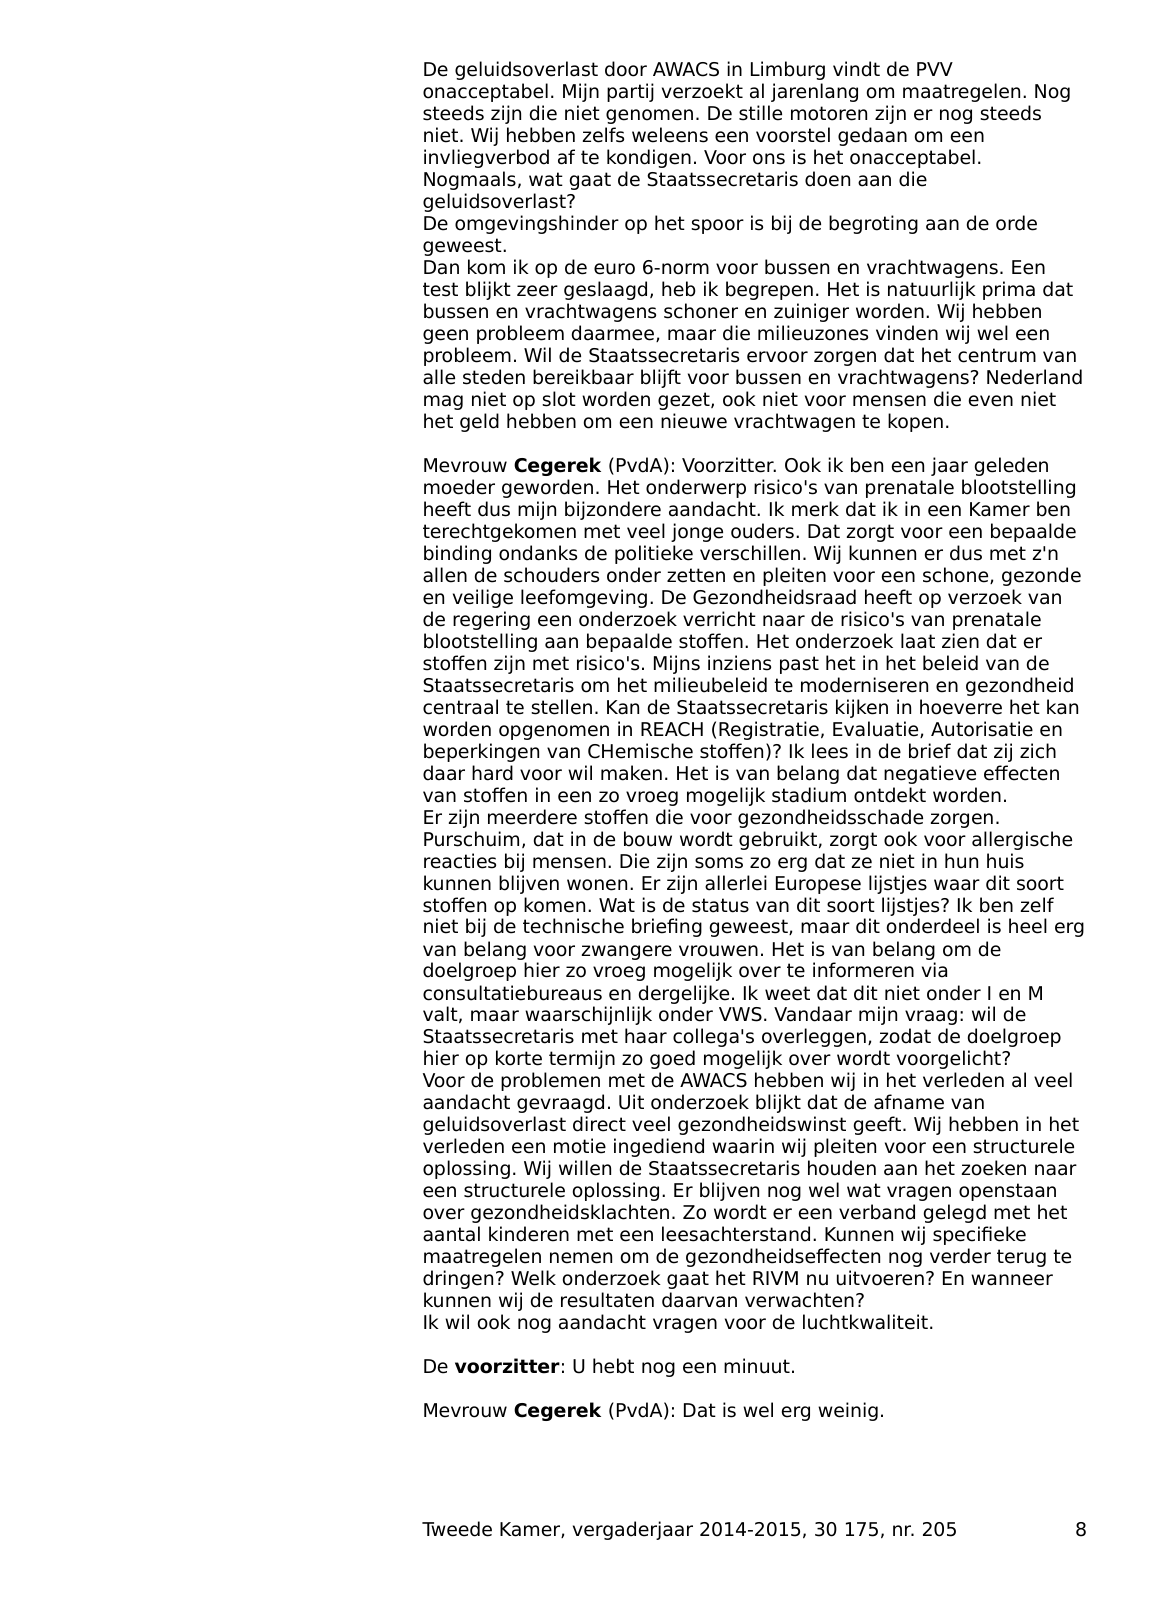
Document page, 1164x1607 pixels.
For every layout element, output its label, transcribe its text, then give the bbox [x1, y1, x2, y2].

text Ik wil ook nog aandacht vragen voor de luchtkwaliteit. [422, 1312, 1087, 1334]
text Er zijn meerdere stoffen die voor gezondheidsschade zorgen. Purschuim, dat in de bouw wordt gebruikt, zorgt ook voor allergische reacties bij mensen. Die zijn soms zo erg dat ze niet in hun huis kunnen blijven wonen. Er zijn allerlei Europese lijstjes waar dit soort stoffen op komen. Wat is de status van dit soort lijstjes? Ik ben zelf niet bij de technische briefing geweest, maar dit onderdeel is heel erg van belang voor zwangere vrouwen. Het is van belang om de doelgroep hier zo vroeg mogelijk over te informeren via consultatiebureaus en dergelijke. Ik weet dat dit niet onder I en M valt, maar waarschijnlijk onder VWS. Vandaar mijn vraag: wil de Staatssecretaris met haar collega's overleggen, zodat de doelgroep hier op korte termijn zo goed mogelijk over wordt voorgelicht? [422, 807, 1087, 1070]
text De omgevingshinder op het spoor is bij de begroting aan de orde geweest. [422, 213, 1087, 257]
text Voor de problemen met de AWACS hebben wij in het verleden al veel aandacht gevraagd. Uit onderzoek blijkt dat de afname van geluidsoverlast direct veel gezondheidswinst geeft. Wij hebben in het verleden een motie ingediend waarin wij pleiten voor een structurele oplossing. Wij willen de Staatssecretaris houden aan het zoeken naar een structurele oplossing. Er blijven nog wel wat vragen openstaan over gezondheidsklachten. Zo wordt er een verband gelegd met het aantal kinderen met een leesachterstand. Kunnen wij specifieke maatregelen nemen om de gezondheidseffecten nog verder terug te dringen? Welk onderzoek gaat het RIVM nu uitvoeren? En wanneer kunnen wij de resultaten daarvan verwachten? [422, 1070, 1087, 1312]
text Mevrouw Cegerek (PvdA): Voorzitter. Ook ik ben een jaar geleden moeder geworden. Het onderwerp risico's van prenatale blootstelling heeft dus mijn bijzondere aandacht. Ik merk dat ik in een Kamer ben terechtgekomen met veel jonge ouders. Dat zorgt voor een bepaalde binding ondanks de politieke verschillen. Wij kunnen er dus met z'n allen de schouders onder zetten en pleiten voor een schone, gezonde en veilige leefomgeving. De Gezondheidsraad heeft op verzoek van de regering een onderzoek verricht naar de risico's van prenatale blootstelling aan bepaalde stoffen. Het onderzoek laat zien dat er stoffen zijn met risico's. Mijns inziens past het in het beleid van de Staatssecretaris om het milieubeleid te moderniseren en gezondheid centraal te stellen. Kan de Staatssecretaris kijken in hoeverre het kan worden opgenomen in REACH (Registratie, Evaluatie, Autorisatie en beperkingen van CHemische stoffen)? Ik lees in de brief dat zij zich daar hard voor wil maken. Het is van belang dat negatieve effecten van stoffen in een zo vroeg mogelijk stadium ontdekt worden. [422, 455, 1087, 807]
text Mevrouw Cegerek (PvdA): Dat is wel erg weinig. [422, 1400, 1087, 1422]
text Dan kom ik op de euro 6-norm voor bussen en vrachtwagens. Een test blijkt zeer geslaagd, heb ik begrepen. Het is natuurlijk prima dat bussen en vrachtwagens schoner en zuiniger worden. Wij hebben geen probleem daarmee, maar die milieuzones vinden wij wel een probleem. Wil de Staatssecretaris ervoor zorgen dat het centrum van alle steden bereikbaar blijft voor bussen en vrachtwagens? Nederland mag niet op slot worden gezet, ook niet voor mensen die even niet het geld hebben om een nieuwe vrachtwagen te kopen. [422, 257, 1087, 433]
text De geluidsoverlast door AWACS in Limburg vindt de PVV onacceptabel. Mijn partij verzoekt al jarenlang om maatregelen. Nog steeds zijn die niet genomen. De stille motoren zijn er nog steeds niet. Wij hebben zelfs weleens een voorstel gedaan om een invliegverbod af te kondigen. Voor ons is het onacceptabel. Nogmaals, wat gaat de Staatssecretaris doen aan die geluidsoverlast? [422, 59, 1087, 213]
text De voorzitter: U hebt nog een minuut. [422, 1356, 1087, 1378]
